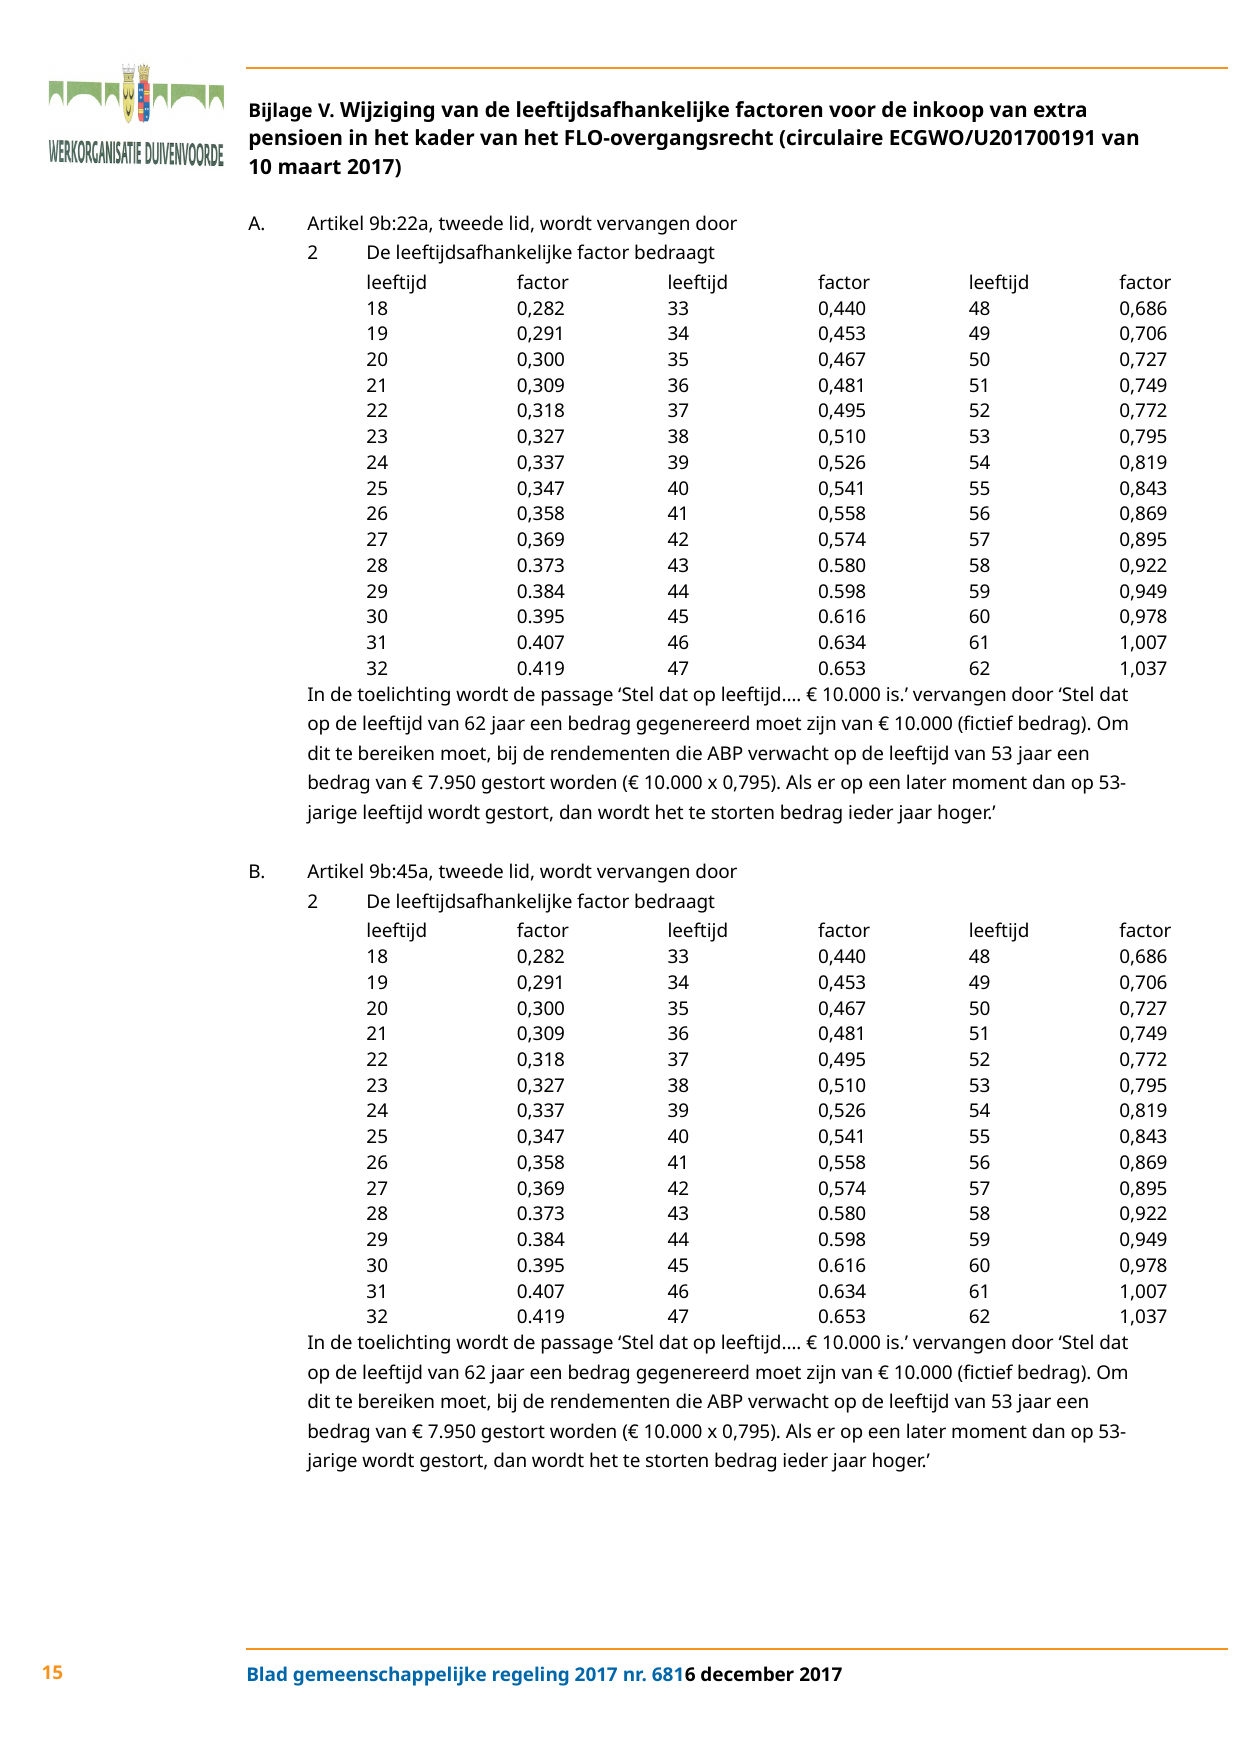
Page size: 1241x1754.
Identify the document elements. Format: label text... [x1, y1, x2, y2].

table_cell 33 [667, 943, 818, 969]
table_cell 31 [366, 1278, 517, 1303]
table_cell 0,843 [1119, 475, 1240, 501]
table_cell 59 [969, 1226, 1119, 1252]
table_cell 0.598 [818, 578, 968, 603]
table_cell 0,895 [1119, 526, 1240, 552]
table_cell 0.419 [517, 1304, 667, 1329]
table_cell 37 [667, 398, 818, 423]
table_cell 0,922 [1119, 552, 1240, 578]
table_cell 54 [969, 1098, 1119, 1123]
table_cell 29 [366, 1226, 517, 1252]
list In de toelichting wordt de passage ‘Stel dat op leeftijd…. € 10.000 is.’ vervangen door ‘Stel dat op de leeftijd van 62 jaar een bedrag gegenereerd moet zijn van € 10.000 (fictief bedrag). Om dit te bereiken moet, bij de rendementen die ABP verwacht op de leeftijd van 53 jaar een bedrag van € 7.950 gestort worden (€ 10.000 x 0,795). Als er op een later moment dan op 53-jarige wordt gestort, dan wordt het te storten bedrag ieder jaar hoger.’ [248, 1329, 1152, 1473]
table_cell 61 [969, 629, 1119, 655]
table_cell 0,541 [818, 1124, 968, 1149]
picture [41, 47, 231, 172]
table_cell 38 [667, 424, 818, 449]
table_cell 34 [667, 321, 818, 346]
table_cell 0,558 [818, 501, 968, 526]
table_cell 0,772 [1119, 1046, 1240, 1072]
table_header factor [1119, 918, 1240, 943]
list De leeftijdsafhankelijke factor bedraagt [307, 888, 1152, 914]
table_cell 61 [969, 1278, 1119, 1303]
table_cell 39 [667, 449, 818, 475]
table_cell 28 [366, 552, 517, 578]
table_cell 0,510 [818, 1072, 968, 1098]
table_cell 0,369 [517, 526, 667, 552]
table_cell 57 [969, 1175, 1119, 1201]
table_cell 0,327 [517, 1072, 667, 1098]
table_cell 0.634 [818, 629, 968, 655]
table_cell 48 [969, 295, 1119, 321]
table_cell 0,772 [1119, 398, 1240, 423]
list Artikel 9b:45a, tweede lid, wordt vervangen door [248, 858, 1152, 884]
table_cell 31 [366, 629, 517, 655]
table_cell 40 [667, 1124, 818, 1149]
table_cell 0.395 [517, 1252, 667, 1278]
table_cell 46 [667, 629, 818, 655]
table_cell 0,869 [1119, 501, 1240, 526]
table_cell 0,327 [517, 424, 667, 449]
table_cell 0,481 [818, 1021, 968, 1046]
table_cell 0,309 [517, 372, 667, 398]
table_cell 30 [366, 1252, 517, 1278]
table_cell 52 [969, 1046, 1119, 1072]
table_cell 44 [667, 578, 818, 603]
table_cell 21 [366, 372, 517, 398]
table_cell 0,440 [818, 943, 968, 969]
table_cell 62 [969, 1304, 1119, 1329]
table_cell 33 [667, 295, 818, 321]
table_cell 0.384 [517, 1226, 667, 1252]
table_cell 0,978 [1119, 1252, 1240, 1278]
table_cell 41 [667, 1149, 818, 1175]
table_cell 0,291 [517, 321, 667, 346]
table_header factor [818, 269, 968, 295]
table_cell 47 [667, 1304, 818, 1329]
table_cell 0,440 [818, 295, 968, 321]
table_cell 0,727 [1119, 995, 1240, 1021]
table_cell 0,819 [1119, 449, 1240, 475]
table_cell 21 [366, 1021, 517, 1046]
table_cell 1,007 [1119, 1278, 1240, 1303]
table_cell 38 [667, 1072, 818, 1098]
table_cell 32 [366, 655, 517, 681]
table_cell 0.634 [818, 1278, 968, 1303]
table_cell 36 [667, 372, 818, 398]
table_header leeftijd [366, 269, 517, 295]
table_cell 0,337 [517, 449, 667, 475]
table_cell 27 [366, 1175, 517, 1201]
table_cell 25 [366, 1124, 517, 1149]
table_cell 41 [667, 501, 818, 526]
table_cell 0.384 [517, 578, 667, 603]
table_cell 58 [969, 552, 1119, 578]
table_cell 1,037 [1119, 655, 1240, 681]
table_header factor [1119, 269, 1240, 295]
table_cell 0.395 [517, 604, 667, 629]
table_cell 0,358 [517, 501, 667, 526]
table_cell 60 [969, 1252, 1119, 1278]
table_cell 0,795 [1119, 424, 1240, 449]
table_cell 0,795 [1119, 1072, 1240, 1098]
table_cell 0.580 [818, 552, 968, 578]
table_cell 50 [969, 995, 1119, 1021]
table_cell 0.407 [517, 629, 667, 655]
table_cell 20 [366, 346, 517, 372]
table_cell 0,337 [517, 1098, 667, 1123]
table_cell 0,686 [1119, 943, 1240, 969]
table_cell 0.419 [517, 655, 667, 681]
table_cell 0,347 [517, 475, 667, 501]
table_cell 0,510 [818, 424, 968, 449]
table_cell 23 [366, 424, 517, 449]
table_cell 0,300 [517, 346, 667, 372]
list In de toelichting wordt de passage ‘Stel dat op leeftijd…. € 10.000 is.’ vervangen door ‘Stel dat op de leeftijd van 62 jaar een bedrag gegenereerd moet zijn van € 10.000 (fictief bedrag). Om dit te bereiken moet, bij de rendementen die ABP verwacht op de leeftijd van 53 jaar een bedrag van € 7.950 gestort worden (€ 10.000 x 0,795). Als er op een later moment dan op 53-jarige leeftijd wordt gestort, dan wordt het te storten bedrag ieder jaar hoger.’ [248, 681, 1152, 825]
table_cell 35 [667, 995, 818, 1021]
table_cell 0,978 [1119, 604, 1240, 629]
table_cell 62 [969, 655, 1119, 681]
table_cell 48 [969, 943, 1119, 969]
table_cell 1,007 [1119, 629, 1240, 655]
table_cell 53 [969, 424, 1119, 449]
table_cell 46 [667, 1278, 818, 1303]
table_header leeftijd [667, 269, 818, 295]
table_cell 35 [667, 346, 818, 372]
table_cell 0,467 [818, 995, 968, 1021]
table_cell 60 [969, 604, 1119, 629]
table_cell 0,309 [517, 1021, 667, 1046]
table_cell 0,495 [818, 1046, 968, 1072]
table_cell 0.407 [517, 1278, 667, 1303]
list De leeftijdsafhankelijke factor bedraagt [307, 239, 1152, 265]
table_cell 51 [969, 372, 1119, 398]
table_cell 0,706 [1119, 321, 1240, 346]
table_cell 0,686 [1119, 295, 1240, 321]
table_cell 42 [667, 526, 818, 552]
table_cell 36 [667, 1021, 818, 1046]
table_cell 34 [667, 969, 818, 995]
table_cell 0.373 [517, 552, 667, 578]
table_cell 0,895 [1119, 1175, 1240, 1201]
table_cell 0.653 [818, 1304, 968, 1329]
table_cell 0,574 [818, 1175, 968, 1201]
table_cell 0,843 [1119, 1124, 1240, 1149]
table_cell 0,541 [818, 475, 968, 501]
table_cell 0,526 [818, 1098, 968, 1123]
table_cell 0,727 [1119, 346, 1240, 372]
table_cell 30 [366, 604, 517, 629]
table_cell 0,453 [818, 969, 968, 995]
table_cell 39 [667, 1098, 818, 1123]
table_cell 0.373 [517, 1201, 667, 1226]
table_cell 32 [366, 1304, 517, 1329]
table_cell 0,300 [517, 995, 667, 1021]
table_cell 0.653 [818, 655, 968, 681]
table_cell 26 [366, 1149, 517, 1175]
table_cell 49 [969, 321, 1119, 346]
table_cell 0,949 [1119, 578, 1240, 603]
table_cell 0,749 [1119, 372, 1240, 398]
table_cell 29 [366, 578, 517, 603]
table_cell 0,282 [517, 943, 667, 969]
table_cell 49 [969, 969, 1119, 995]
table_cell 0,558 [818, 1149, 968, 1175]
table_cell 28 [366, 1201, 517, 1226]
table_header factor [517, 918, 667, 943]
table_cell 0.616 [818, 1252, 968, 1278]
table_cell 23 [366, 1072, 517, 1098]
table_cell 51 [969, 1021, 1119, 1046]
table_cell 22 [366, 1046, 517, 1072]
table_cell 57 [969, 526, 1119, 552]
table_cell 44 [667, 1226, 818, 1252]
table_cell 0,369 [517, 1175, 667, 1201]
table_cell 52 [969, 398, 1119, 423]
table_cell 0,574 [818, 526, 968, 552]
table_cell 59 [969, 578, 1119, 603]
list Artikel 9b:22a, tweede lid, wordt vervangen door [248, 210, 1152, 236]
table_cell 56 [969, 501, 1119, 526]
table_cell 19 [366, 321, 517, 346]
table_header leeftijd [366, 918, 517, 943]
table_cell 0,481 [818, 372, 968, 398]
table_cell 19 [366, 969, 517, 995]
table_cell 24 [366, 449, 517, 475]
table_cell 0,869 [1119, 1149, 1240, 1175]
table_cell 0,495 [818, 398, 968, 423]
table_cell 25 [366, 475, 517, 501]
table_cell 55 [969, 1124, 1119, 1149]
table_header factor [818, 918, 968, 943]
table_cell 45 [667, 1252, 818, 1278]
table_cell 0,819 [1119, 1098, 1240, 1123]
table_cell 0,526 [818, 449, 968, 475]
table_cell 0,706 [1119, 969, 1240, 995]
table_cell 0.580 [818, 1201, 968, 1226]
table_cell 0,282 [517, 295, 667, 321]
table_header leeftijd [969, 918, 1119, 943]
table_cell 42 [667, 1175, 818, 1201]
table_cell 18 [366, 295, 517, 321]
table_cell 0.616 [818, 604, 968, 629]
table_cell 0,291 [517, 969, 667, 995]
table_cell 0,318 [517, 398, 667, 423]
table_cell 54 [969, 449, 1119, 475]
table_cell 0,749 [1119, 1021, 1240, 1046]
table_cell 0.598 [818, 1226, 968, 1252]
table_cell 43 [667, 552, 818, 578]
table_cell 26 [366, 501, 517, 526]
table_cell 27 [366, 526, 517, 552]
table_cell 58 [969, 1201, 1119, 1226]
table_cell 18 [366, 943, 517, 969]
table_cell 0,347 [517, 1124, 667, 1149]
table_cell 1,037 [1119, 1304, 1240, 1329]
table_header leeftijd [667, 918, 818, 943]
table_cell 37 [667, 1046, 818, 1072]
table_cell 40 [667, 475, 818, 501]
table_cell 24 [366, 1098, 517, 1123]
text Bijlage V. Wijziging van de leeftijdsafhankelijke factoren voor de inkoop van extra pensioen in het kader van het FLO-overgangsrecht (circulaire ECGWO/U201700191 van 10 maart 2017) [248, 95, 1152, 180]
table_cell 22 [366, 398, 517, 423]
table_header leeftijd [969, 269, 1119, 295]
table_cell 56 [969, 1149, 1119, 1175]
table_cell 0,453 [818, 321, 968, 346]
table_cell 0,467 [818, 346, 968, 372]
table_cell 55 [969, 475, 1119, 501]
table_cell 53 [969, 1072, 1119, 1098]
table_cell 0,358 [517, 1149, 667, 1175]
table_cell 45 [667, 604, 818, 629]
table_cell 43 [667, 1201, 818, 1226]
table_cell 47 [667, 655, 818, 681]
table_cell 50 [969, 346, 1119, 372]
table_cell 0,949 [1119, 1226, 1240, 1252]
table_header factor [517, 269, 667, 295]
table_cell 0,318 [517, 1046, 667, 1072]
table_cell 20 [366, 995, 517, 1021]
table_cell 0,922 [1119, 1201, 1240, 1226]
